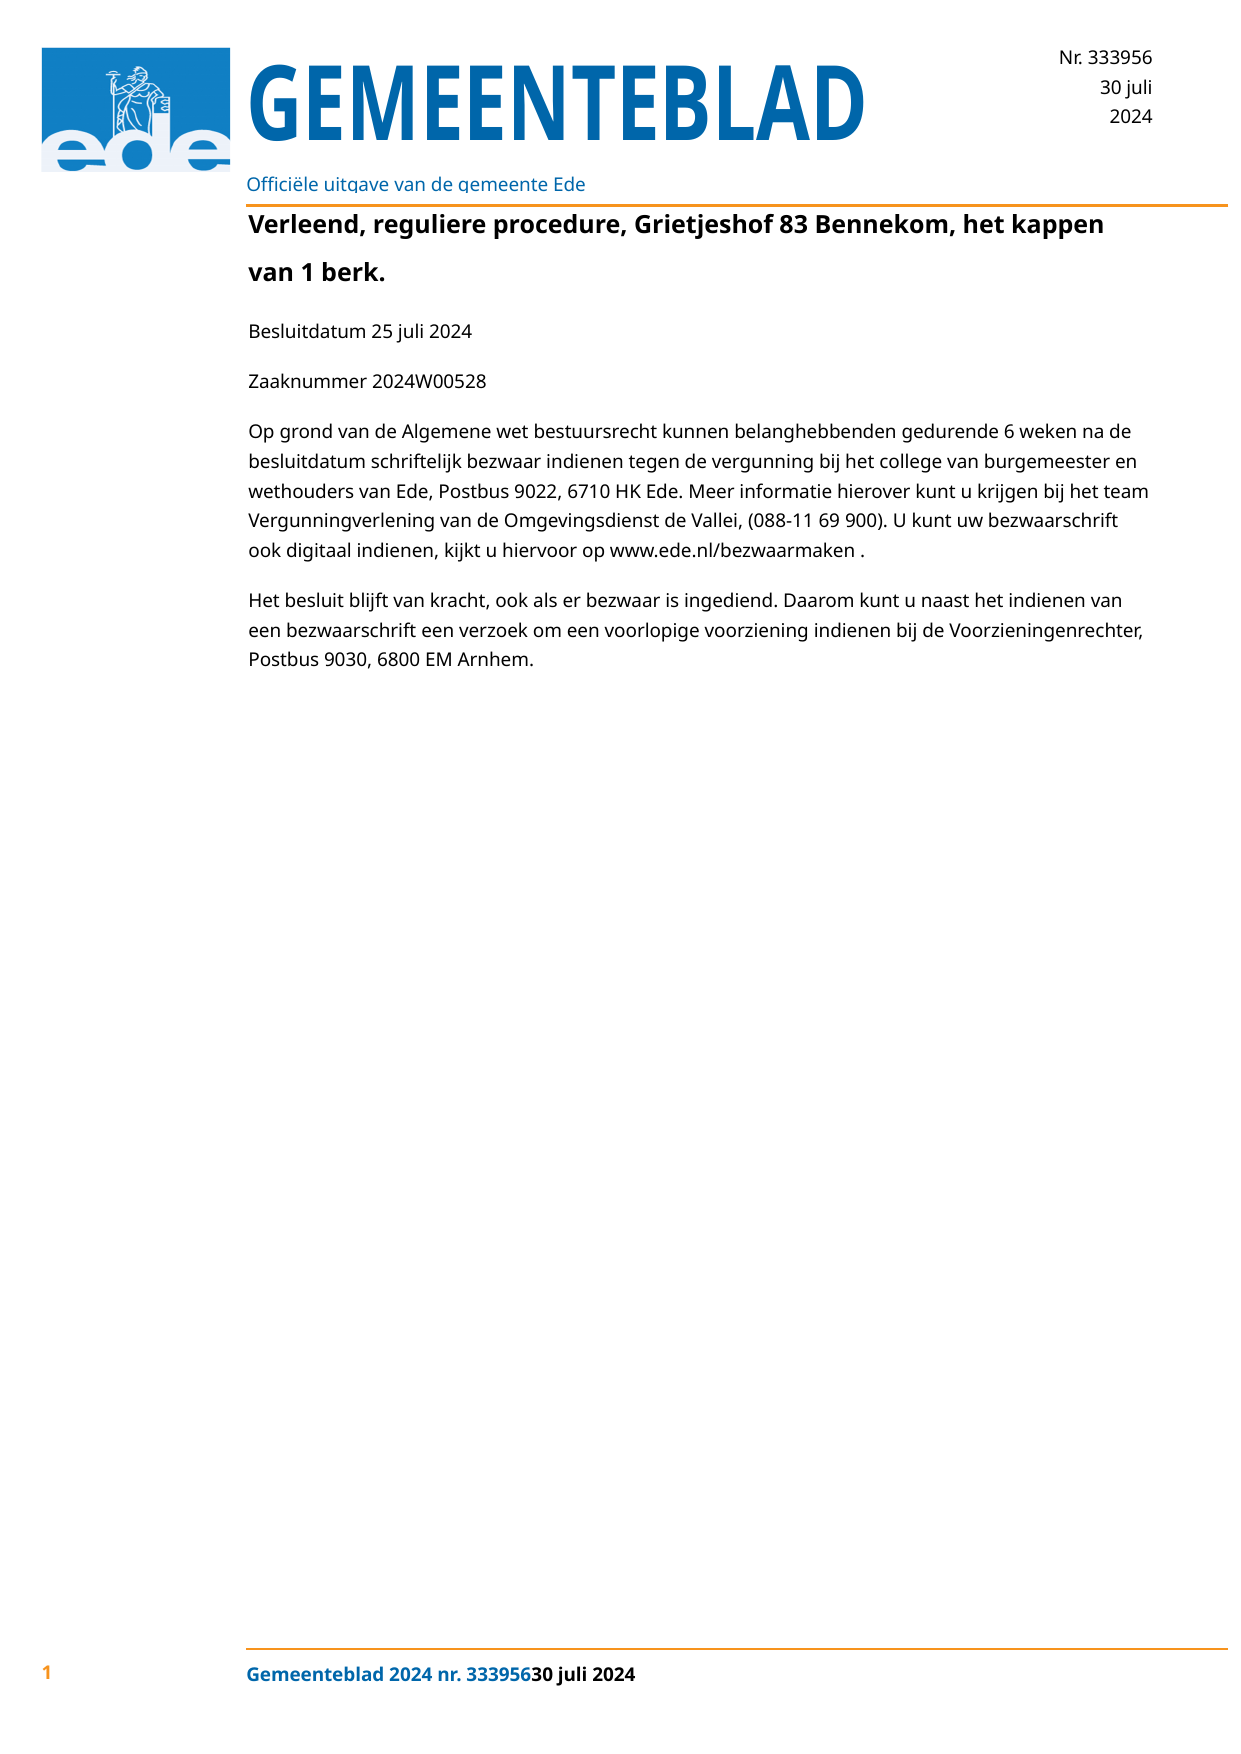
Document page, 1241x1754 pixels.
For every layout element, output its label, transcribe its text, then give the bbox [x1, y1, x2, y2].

text Zaaknummer 2024W00528 [248, 368, 1152, 394]
text Op grond van de Algemene wet bestuursrecht kunnen belanghebbenden gedurende 6 weken na de besluitdatum schriftelijk bezwaar indienen tegen de vergunning bij het college van burgemeester en wethouders van Ede, Postbus 9022, 6710 HK Ede. Meer informatie hierover kunt u krijgen bij het team Vergunningverlening van de Omgevingsdienst de Vallei, (088-11 69 900). U kunt uw bezwaarschrift ook digitaal indienen, kijkt u hiervoor op www.ede.nl/bezwaarmaken . [248, 419, 1152, 563]
text Besluitdatum 25 juli 2024 [248, 318, 1152, 344]
text Verleend, reguliere procedure, Grietjeshof 83 Bennekom, het kappen van 1 berk. [248, 207, 1152, 288]
text Het besluit blijft van kracht, ook als er bezwaar is ingediend. Daarom kunt u naast het indienen van een bezwaarschrift een verzoek om een voorlopige voorziening indienen bij de Voorzieningenrechter, Postbus 9030, 6800 EM Arnhem. [248, 587, 1152, 672]
picture [41, 47, 231, 172]
